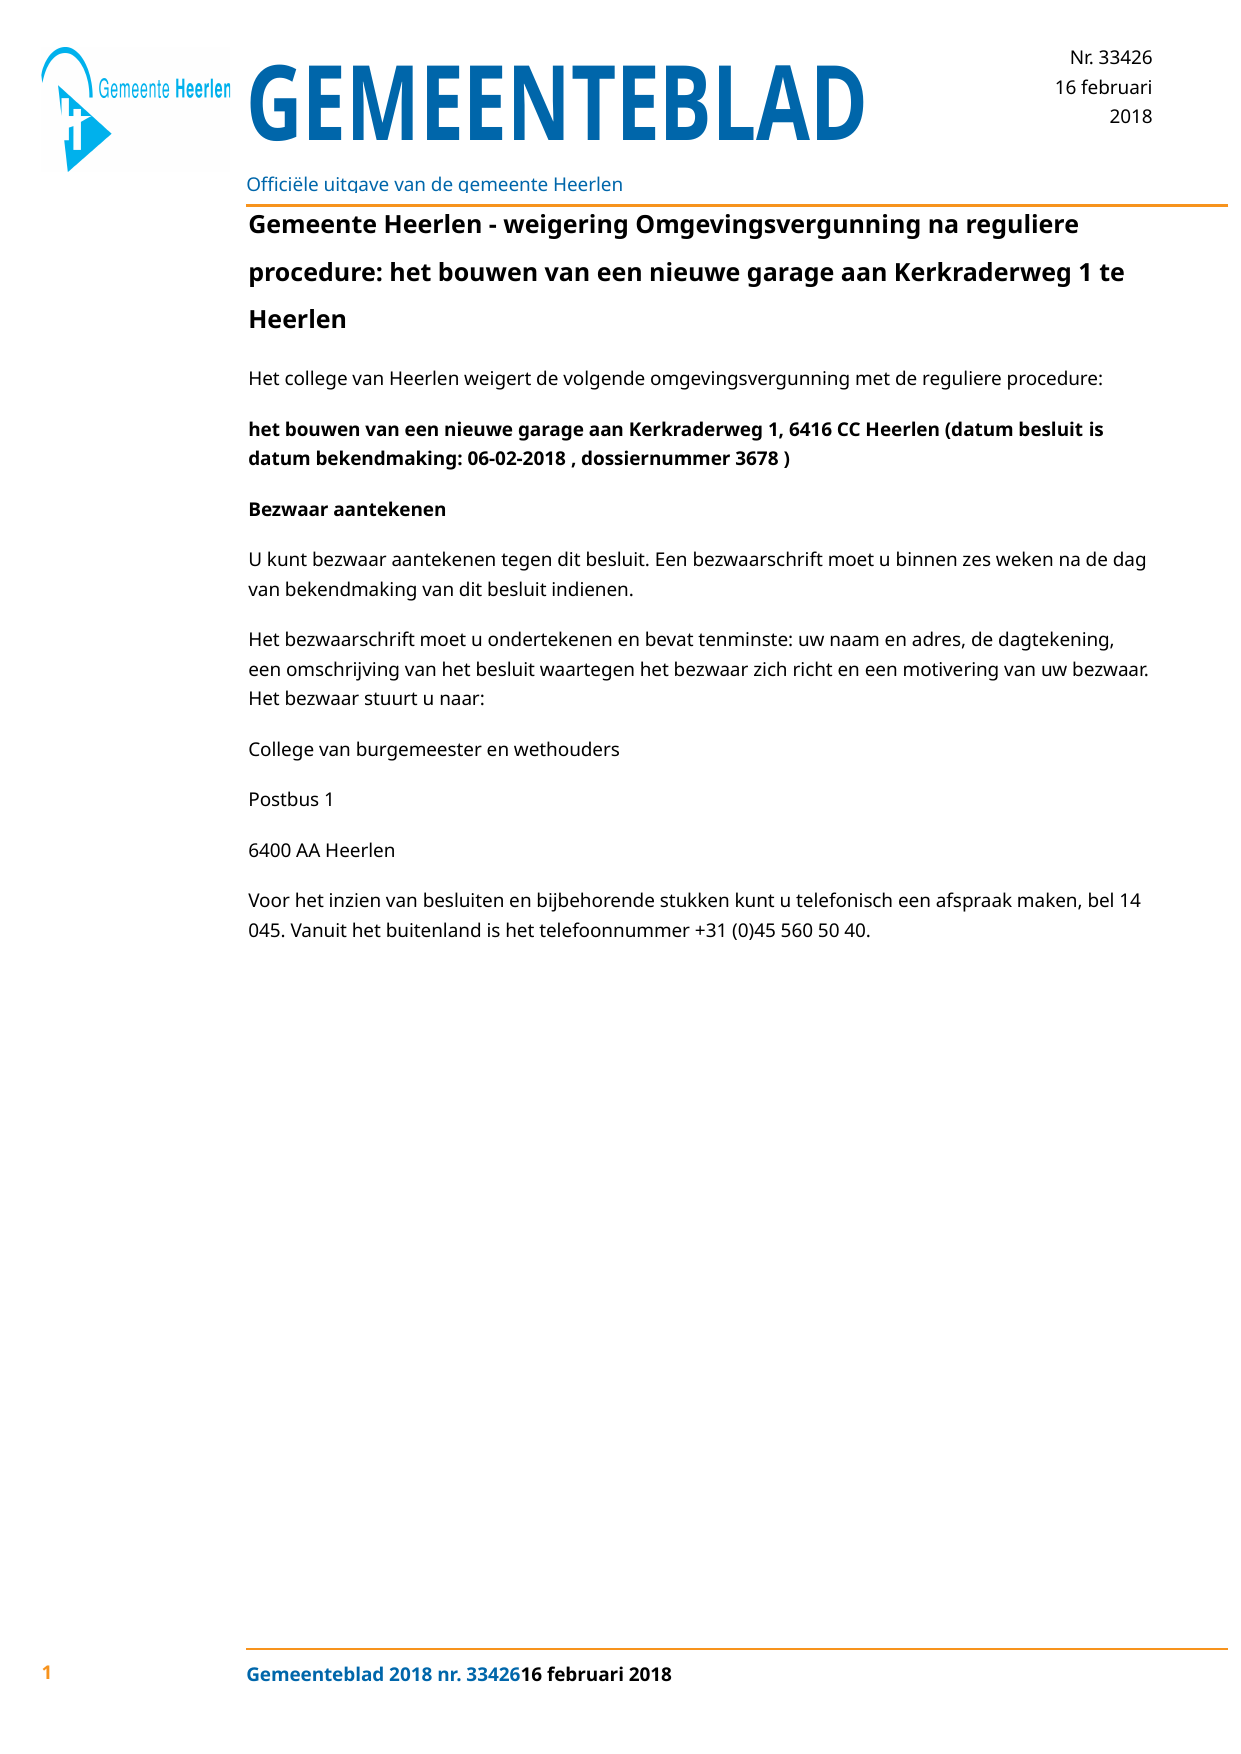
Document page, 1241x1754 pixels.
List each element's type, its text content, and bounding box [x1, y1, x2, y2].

text 6400 AA Heerlen [248, 837, 1152, 862]
text Bezwaar aantekenen [248, 496, 1152, 522]
text Gemeente Heerlen - weigering Omgevingsvergunning na reguliere procedure: het bouwen van een nieuwe garage aan Kerkraderweg 1 te Heerlen [248, 207, 1152, 336]
text Voor het inzien van besluiten en bijbehorende stukken kunt u telefonisch een afspraak maken, bel 14 045. Vanuit het buitenland is het telefoonnummer +31 (0)45 560 50 40. [248, 887, 1152, 942]
text College van burgemeester en wethouders [248, 736, 1152, 762]
text U kunt bezwaar aantekenen tegen dit besluit. Een bezwaarschrift moet u binnen zes weken na de dag van bekendmaking van dit besluit indienen. [248, 546, 1152, 602]
text Het bezwaarschrift moet u ondertekenen en bevat tenminste: uw naam en adres, de dagtekening, een omschrijving van het besluit waartegen het bezwaar zich richt en een motivering van uw bezwaar. Het bezwaar stuurt u naar: [248, 626, 1152, 711]
picture [41, 47, 58, 70]
picture [41, 47, 231, 172]
text het bouwen van een nieuwe garage aan Kerkraderweg 1, 6416 CC Heerlen (datum besluit is datum bekendmaking: 06-02-2018 , dossiernummer 3678 ) [248, 416, 1152, 471]
text Postbus 1 [248, 786, 1152, 812]
text Het college van Heerlen weigert de volgende omgevingsvergunning met de reguliere procedure: [248, 366, 1152, 391]
